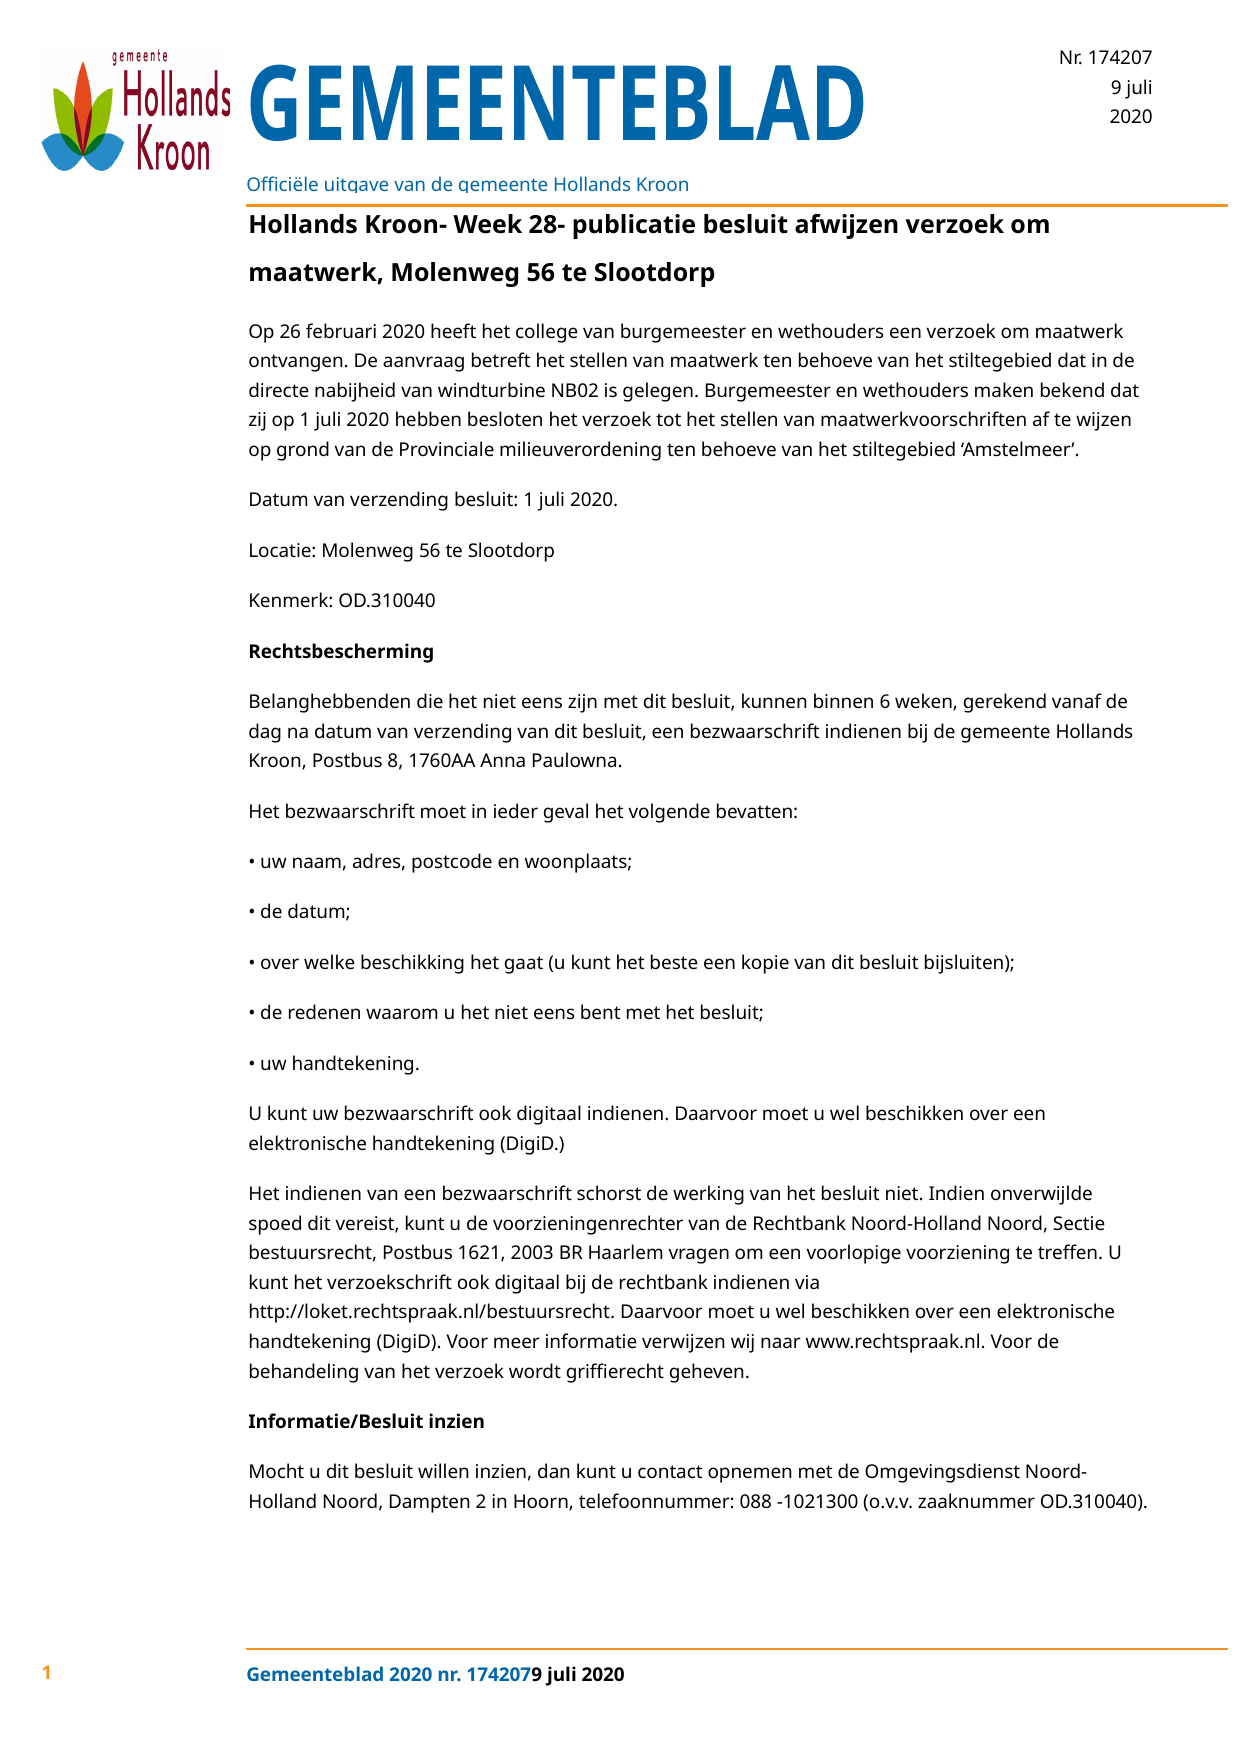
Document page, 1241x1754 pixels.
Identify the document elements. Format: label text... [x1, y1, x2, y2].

text Rechtsbescherming [248, 638, 1152, 664]
text Kenmerk: OD.310040 [248, 587, 1152, 613]
text U kunt uw bezwaarschrift ook digitaal indienen. Daarvoor moet u wel beschikken over een elektronische handtekening (DigiD.) [248, 1100, 1152, 1156]
text • de datum; [248, 899, 1152, 924]
text Locatie: Molenweg 56 te Slootdorp [248, 537, 1152, 563]
text Hollands Kroon- Week 28- publicatie besluit afwijzen verzoek om maatwerk, Molenweg 56 te Slootdorp [248, 207, 1152, 288]
text • de redenen waarom u het niet eens bent met het besluit; [248, 999, 1152, 1025]
text Het bezwaarschrift moet in ieder geval het volgende bevatten: [248, 798, 1152, 824]
picture [41, 47, 231, 172]
text Datum van verzending besluit: 1 juli 2020. [248, 487, 1152, 512]
text • over welke beschikking het gaat (u kunt het beste een kopie van dit besluit bijsluiten); [248, 949, 1152, 975]
text • uw handtekening. [248, 1050, 1152, 1076]
text Belanghebbenden die het niet eens zijn met dit besluit, kunnen binnen 6 weken, gerekend vanaf de dag na datum van verzending van dit besluit, een bezwaarschrift indienen bij de gemeente Hollands Kroon, Postbus 8, 1760AA Anna Paulowna. [248, 688, 1152, 773]
text Het indienen van een bezwaarschrift schorst de werking van het besluit niet. Indien onverwijlde spoed dit vereist, kunt u de voorzieningenrechter van de Rechtbank Noord-Holland Noord, Sectie bestuursrecht, Postbus 1621, 2003 BR Haarlem vragen om een voorlopige voorziening te treffen. U kunt het verzoekschrift ook digitaal bij de rechtbank indienen via http://loket.rechtspraak.nl/bestuursrecht. Daarvoor moet u wel beschikken over een elektronische handtekening (DigiD). Voor meer informatie verwijzen wij naar www.rechtspraak.nl. Voor de behandeling van het verzoek wordt griffierecht geheven. [248, 1180, 1152, 1384]
text Mocht u dit besluit willen inzien, dan kunt u contact opnemen met de Omgevingsdienst Noord-Holland Noord, Dampten 2 in Hoorn, telefoonnummer: 088 -1021300 (o.v.v. zaaknummer OD.310040). [248, 1459, 1152, 1514]
text Op 26 februari 2020 heeft het college van burgemeester en wethouders een verzoek om maatwerk ontvangen. De aanvraag betreft het stellen van maatwerk ten behoeve van het stiltegebied dat in de directe nabijheid van windturbine NB02 is gelegen. Burgemeester en wethouders maken bekend dat zij op 1 juli 2020 hebben besloten het verzoek tot het stellen van maatwerkvoorschriften af te wijzen op grond van de Provinciale milieuverordening ten behoeve van het stiltegebied ‘Amstelmeer’. [248, 318, 1152, 462]
text Informatie/Besluit inzien [248, 1408, 1152, 1434]
text • uw naam, adres, postcode en woonplaats; [248, 848, 1152, 874]
